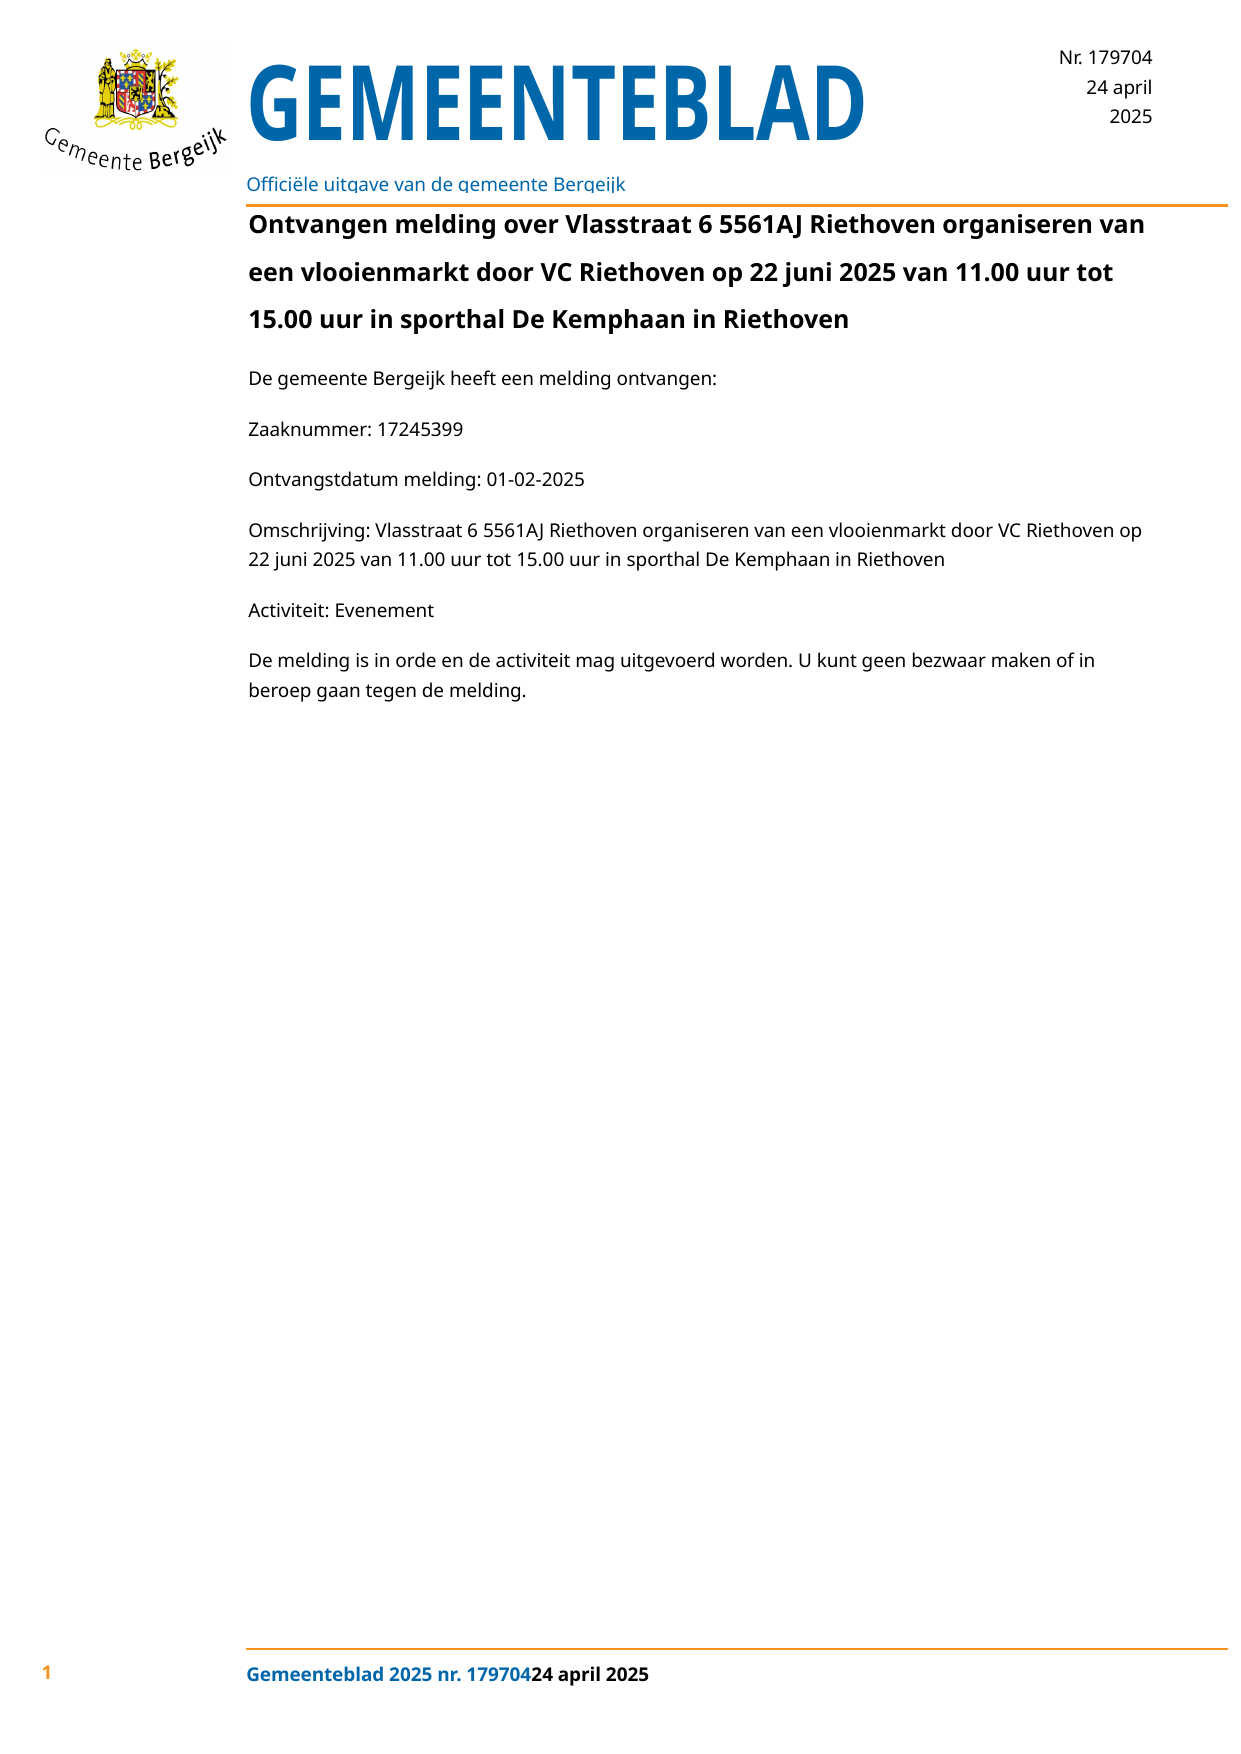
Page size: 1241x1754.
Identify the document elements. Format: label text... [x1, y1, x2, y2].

text Ontvangstdatum melding: 01-02-2025 [248, 466, 1152, 492]
text Ontvangen melding over Vlasstraat 6 5561AJ Riethoven organiseren van een vlooienmarkt door VC Riethoven op 22 juni 2025 van 11.00 uur tot 15.00 uur in sporthal De Kemphaan in Riethoven [248, 207, 1152, 336]
text Zaaknummer: 17245399 [248, 416, 1152, 442]
text De melding is in orde en de activiteit mag uitgevoerd worden. U kunt geen bezwaar maken of in beroep gaan tegen de melding. [248, 647, 1152, 702]
picture [41, 47, 231, 172]
text Activiteit: Evenement [248, 597, 1152, 622]
text De gemeente Bergeijk heeft een melding ontvangen: [248, 366, 1152, 391]
text Omschrijving: Vlasstraat 6 5561AJ Riethoven organiseren van een vlooienmarkt door VC Riethoven op 22 juni 2025 van 11.00 uur tot 15.00 uur in sporthal De Kemphaan in Riethoven [248, 517, 1152, 572]
